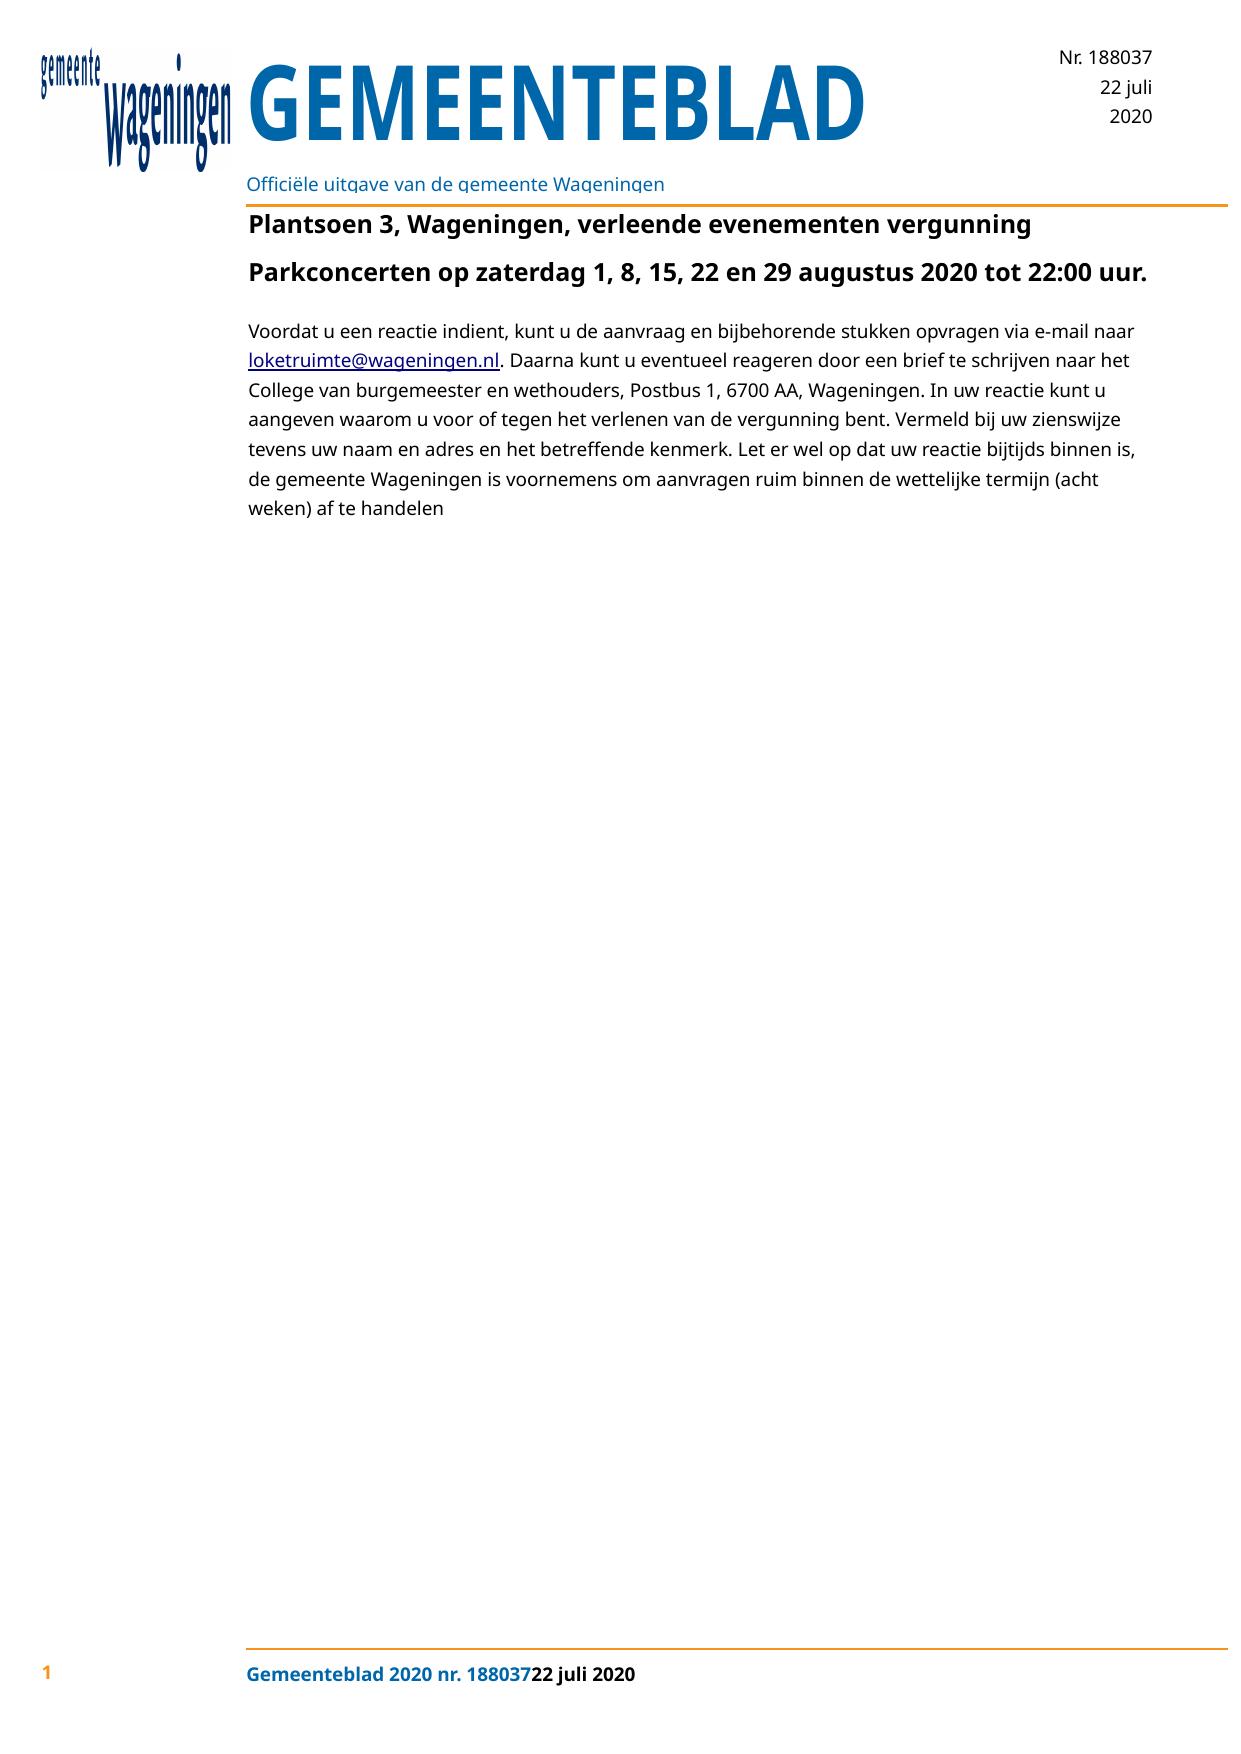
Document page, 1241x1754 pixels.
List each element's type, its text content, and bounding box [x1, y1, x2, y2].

picture [41, 47, 231, 172]
text Voordat u een reactie indient, kunt u de aanvraag en bijbehorende stukken opvragen via e-mail naar loketruimte@wageningen.nl. Daarna kunt u eventueel reageren door een brief te schrijven naar het College van burgemeester en wethouders, Postbus 1, 6700 AA, Wageningen. In uw reactie kunt u aangeven waarom u voor of tegen het verlenen van de vergunning bent. Vermeld bij uw zienswijze tevens uw naam en adres en het betreffende kenmerk. Let er wel op dat uw reactie bijtijds binnen is, de gemeente Wageningen is voornemens om aanvragen ruim binnen de wettelijke termijn (acht weken) af te handelen [248, 318, 1152, 521]
text Plantsoen 3, Wageningen, verleende evenementen vergunning Parkconcerten op zaterdag 1, 8, 15, 22 en 29 augustus 2020 tot 22:00 uur. [248, 207, 1152, 288]
